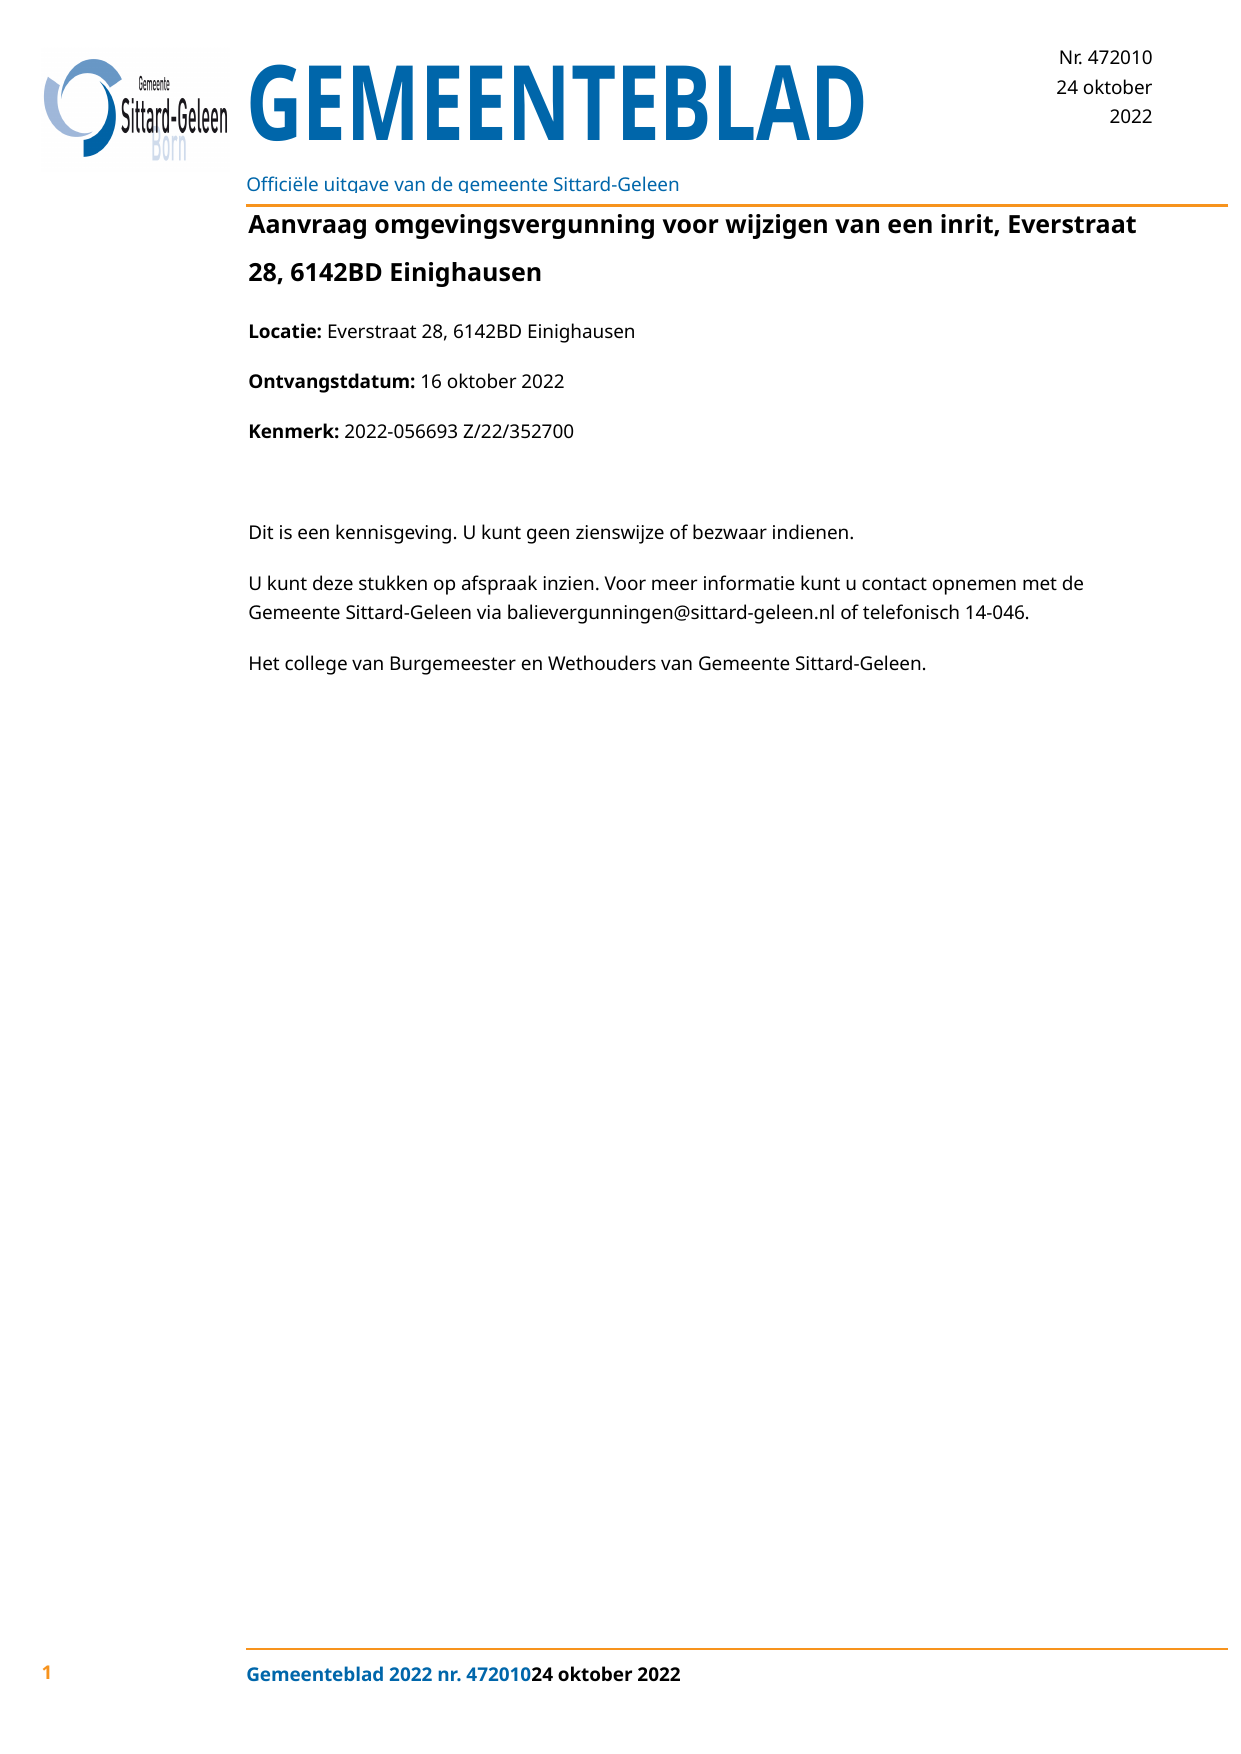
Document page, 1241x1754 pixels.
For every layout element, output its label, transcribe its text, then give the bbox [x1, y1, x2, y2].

text Het college van Burgemeester en Wethouders van Gemeente Sittard-Geleen. [248, 650, 1152, 676]
text Ontvangstdatum: 16 oktober 2022 [248, 368, 1152, 394]
text U kunt deze stukken op afspraak inzien. Voor meer informatie kunt u contact opnemen met de Gemeente Sittard-Geleen via balievergunningen@sittard-geleen.nl of telefonisch 14-046. [248, 570, 1152, 625]
text Kenmerk: 2022-056693 Z/22/352700 [248, 419, 1152, 444]
text Dit is een kennisgeving. U kunt geen zienswijze of bezwaar indienen. [248, 519, 1152, 545]
text Locatie: Everstraat 28, 6142BD Einighausen [248, 318, 1152, 344]
text Aanvraag omgevingsvergunning voor wijzigen van een inrit, Everstraat 28, 6142BD Einighausen [248, 207, 1152, 288]
picture [41, 47, 231, 172]
